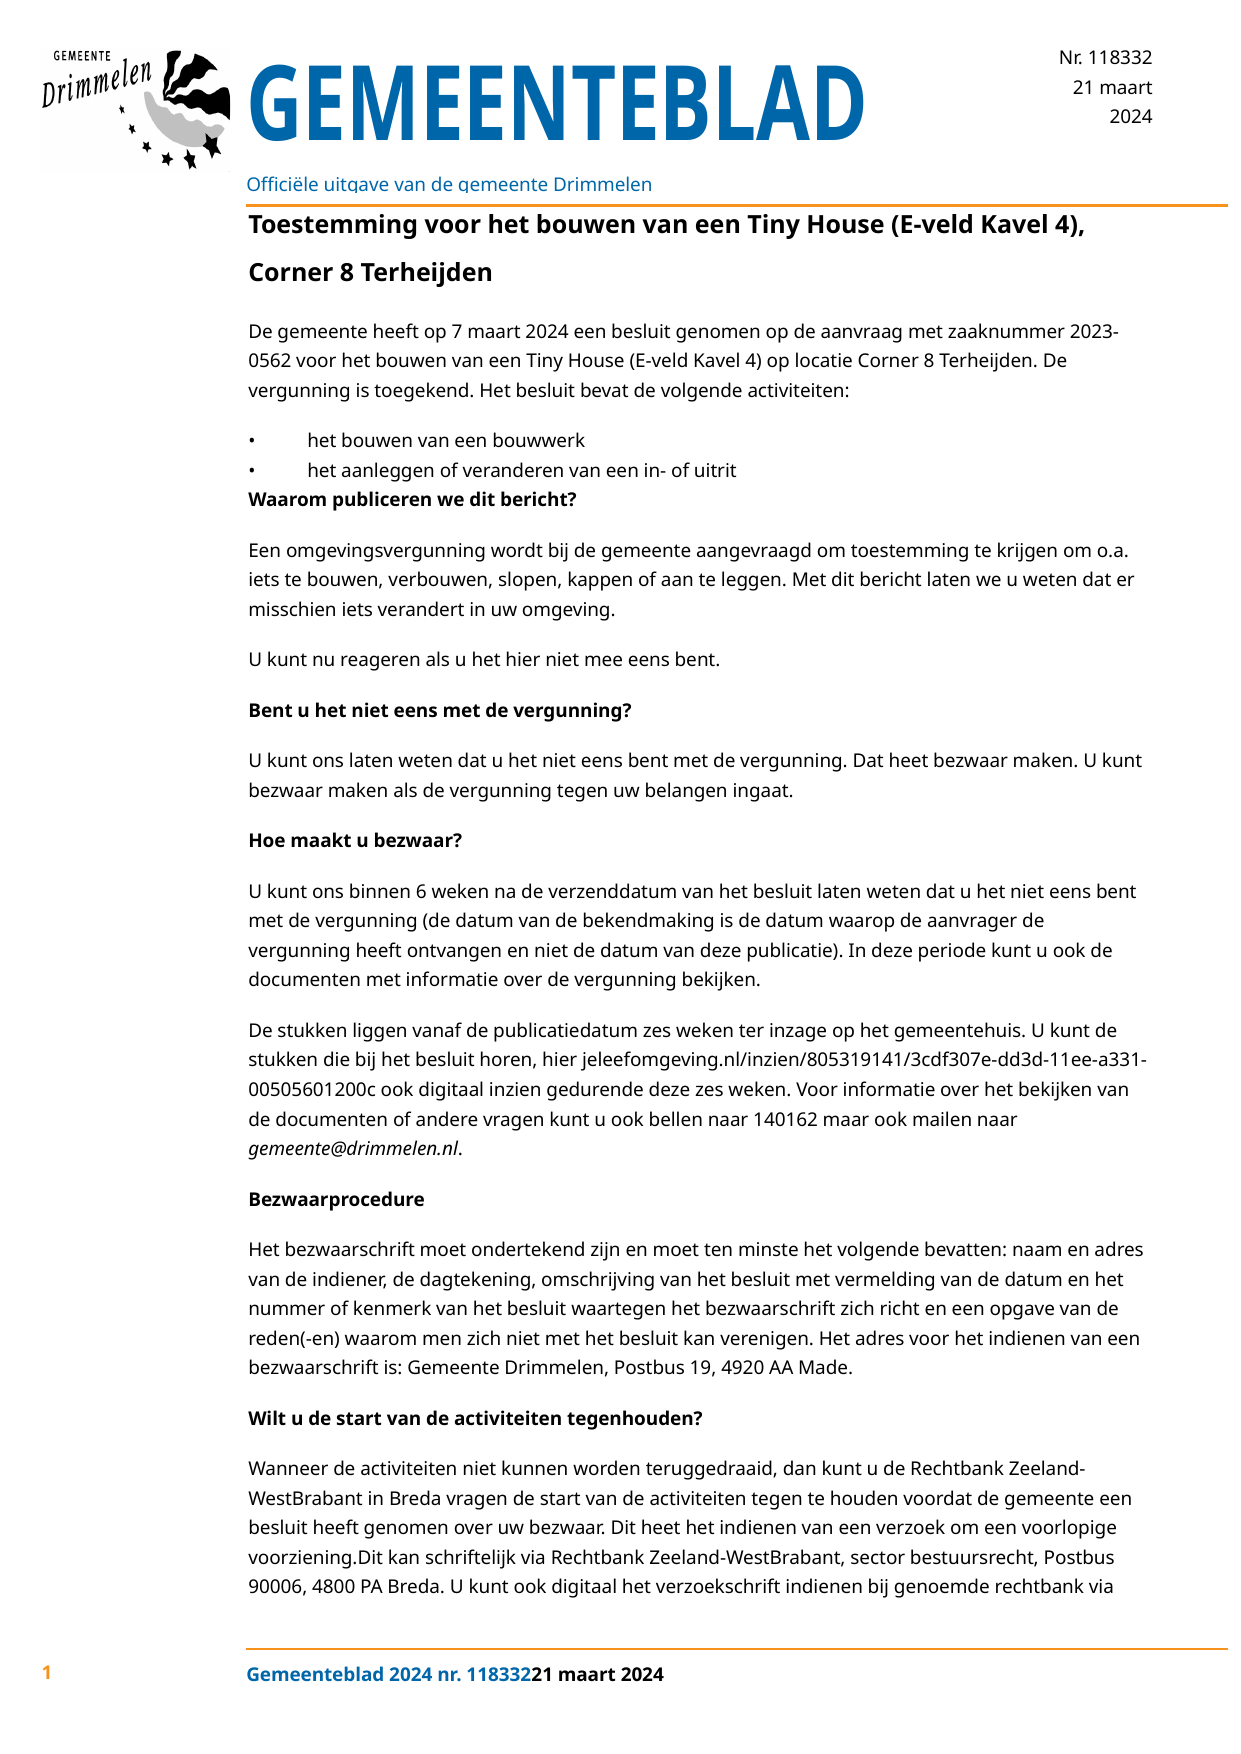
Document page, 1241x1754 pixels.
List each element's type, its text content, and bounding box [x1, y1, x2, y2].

text Bent u het niet eens met de vergunning? [248, 697, 1152, 723]
picture [41, 47, 231, 172]
list het aanleggen of veranderen van een in- of uitrit [248, 457, 1152, 483]
text Wanneer de activiteiten niet kunnen worden teruggedraaid, dan kunt u de Rechtbank Zeeland-WestBrabant in Breda vragen de start van de activiteiten tegen te houden voordat de gemeente een besluit heeft genomen over uw bezwaar. Dit heet het indienen van een verzoek om een voorlopige voorziening.Dit kan schriftelijk via Rechtbank Zeeland-WestBrabant, sector bestuursrecht, Postbus 90006, 4800 PA Breda. U kunt ook digitaal het verzoekschrift indienen bij genoemde rechtbank via [248, 1455, 1152, 1599]
text Het bezwaarschrift moet ondertekend zijn en moet ten minste het volgende bevatten: naam en adres van de indiener, de dagtekening, omschrijving van het besluit met vermelding van de datum en het nummer of kenmerk van het besluit waartegen het bezwaarschrift zich richt en een opgave van de reden(-en) waarom men zich niet met het besluit kan verenigen. Het adres voor het indienen van een bezwaarschrift is: Gemeente Drimmelen, Postbus 19, 4920 AA Made. [248, 1236, 1152, 1380]
text U kunt nu reageren als u het hier niet mee eens bent. [248, 647, 1152, 672]
text Toestemming voor het bouwen van een Tiny House (E-veld Kavel 4), Corner 8 Terheijden [248, 207, 1152, 288]
list het bouwen van een bouwwerk [248, 427, 1152, 453]
text De gemeente heeft op 7 maart 2024 een besluit genomen op de aanvraag met zaaknummer 2023-0562 voor het bouwen van een Tiny House (E-veld Kavel 4) op locatie Corner 8 Terheijden. De vergunning is toegekend. Het besluit bevat de volgende activiteiten: [248, 318, 1152, 403]
text Waarom publiceren we dit bericht? [248, 487, 1152, 512]
text Een omgevingsvergunning wordt bij de gemeente aangevraagd om toestemming te krijgen om o.a. iets te bouwen, verbouwen, slopen, kappen of aan te leggen. Met dit bericht laten we u weten dat er misschien iets verandert in uw omgeving. [248, 537, 1152, 622]
text Wilt u de start van de activiteiten tegenhouden? [248, 1405, 1152, 1431]
text U kunt ons binnen 6 weken na de verzenddatum van het besluit laten weten dat u het niet eens bent met de vergunning (de datum van de bekendmaking is de datum waarop de aanvrager de vergunning heeft ontvangen en niet de datum van deze publicatie). In deze periode kunt u ook de documenten met informatie over de vergunning bekijken. [248, 878, 1152, 992]
text De stukken liggen vanaf de publicatiedatum zes weken ter inzage op het gemeentehuis. U kunt de stukken die bij het besluit horen, hier jeleefomgeving.nl/inzien/805319141/3cdf307e-dd3d-11ee-a331-00505601200c ook digitaal inzien gedurende deze zes weken. Voor informatie over het bekijken van de documenten of andere vragen kunt u ook bellen naar 140162 maar ook mailen naar gemeente@drimmelen.nl. [248, 1017, 1152, 1161]
text U kunt ons laten weten dat u het niet eens bent met de vergunning. Dat heet bezwaar maken. U kunt bezwaar maken als de vergunning tegen uw belangen ingaat. [248, 747, 1152, 803]
text Bezwaarprocedure [248, 1186, 1152, 1212]
text Hoe maakt u bezwaar? [248, 827, 1152, 853]
